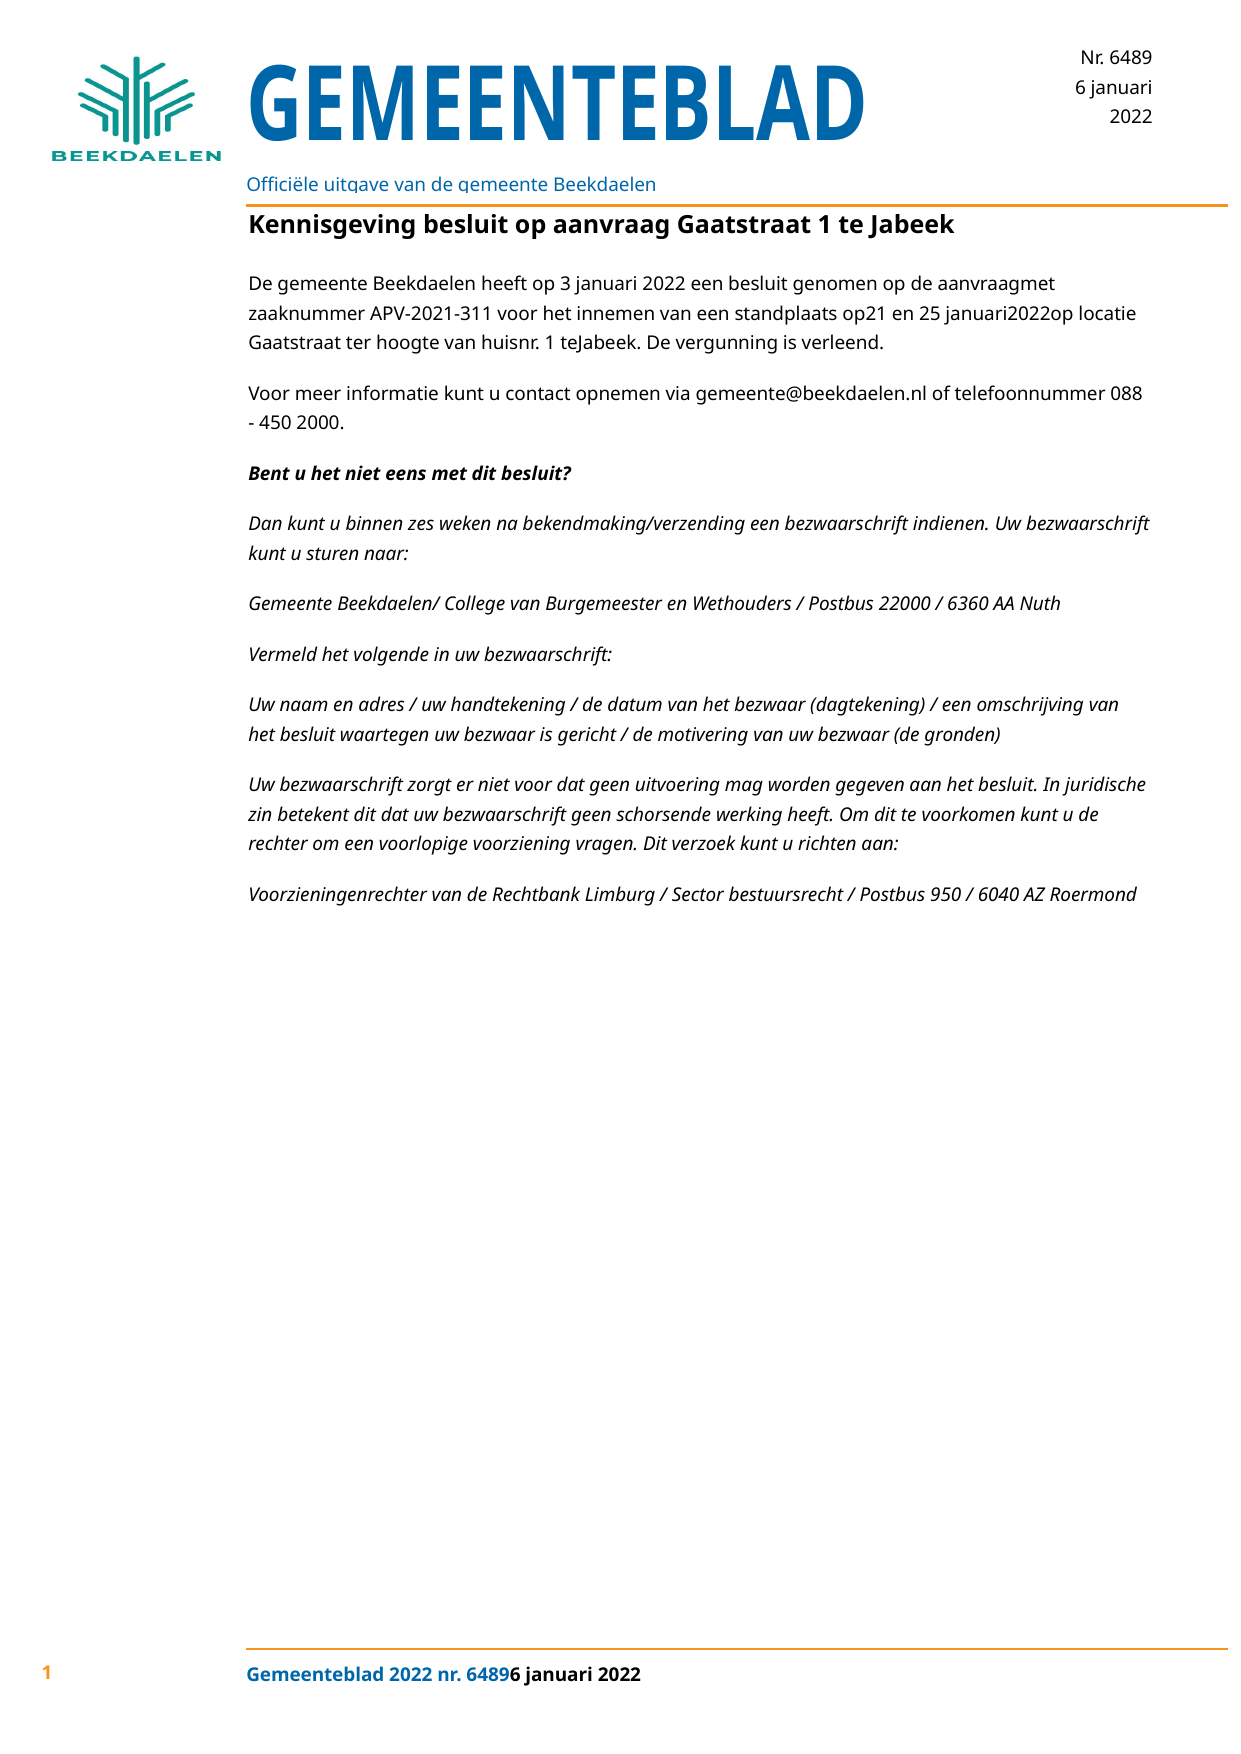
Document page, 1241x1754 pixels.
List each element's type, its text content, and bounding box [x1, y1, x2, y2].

text Dan kunt u binnen zes weken na bekendmaking/verzending een bezwaarschrift indienen. Uw bezwaarschrift kunt u sturen naar: [248, 510, 1152, 566]
text De gemeente Beekdaelen heeft op 3 januari 2022 een besluit genomen op de aanvraagmet zaaknummer APV-2021-311 voor het innemen van een standplaats op21 en 25 januari2022op locatie Gaatstraat ter hoogte van huisnr. 1 teJabeek. De vergunning is verleend. [248, 270, 1152, 355]
text Kennisgeving besluit op aanvraag Gaatstraat 1 te Jabeek [248, 207, 1152, 241]
text Voorzieningenrechter van de Rechtbank Limburg / Sector bestuursrecht / Postbus 950 / 6040 AZ Roermond [248, 881, 1152, 906]
text Gemeente Beekdaelen/ College van Burgemeester en Wethouders / Postbus 22000 / 6360 AA Nuth [248, 590, 1152, 616]
text Uw naam en adres / uw handtekening / de datum van het bezwaar (dagtekening) / een omschrijving van het besluit waartegen uw bezwaar is gericht / de motivering van uw bezwaar (de gronden) [248, 691, 1152, 746]
text Uw bezwaarschrift zorgt er niet voor dat geen uitvoering mag worden gegeven aan het besluit. In juridische zin betekent dit dat uw bezwaarschrift geen schorsende werking heeft. Om dit te voorkomen kunt u de rechter om een voorlopige voorziening vragen. Dit verzoek kunt u richten aan: [248, 771, 1152, 856]
text Voor meer informatie kunt u contact opnemen via gemeente@beekdaelen.nl of telefoonnummer 088 - 450 2000. [248, 380, 1152, 435]
picture [41, 47, 231, 172]
text Vermeld het volgende in uw bezwaarschrift: [248, 641, 1152, 666]
text Bent u het niet eens met dit besluit? [248, 460, 1152, 486]
